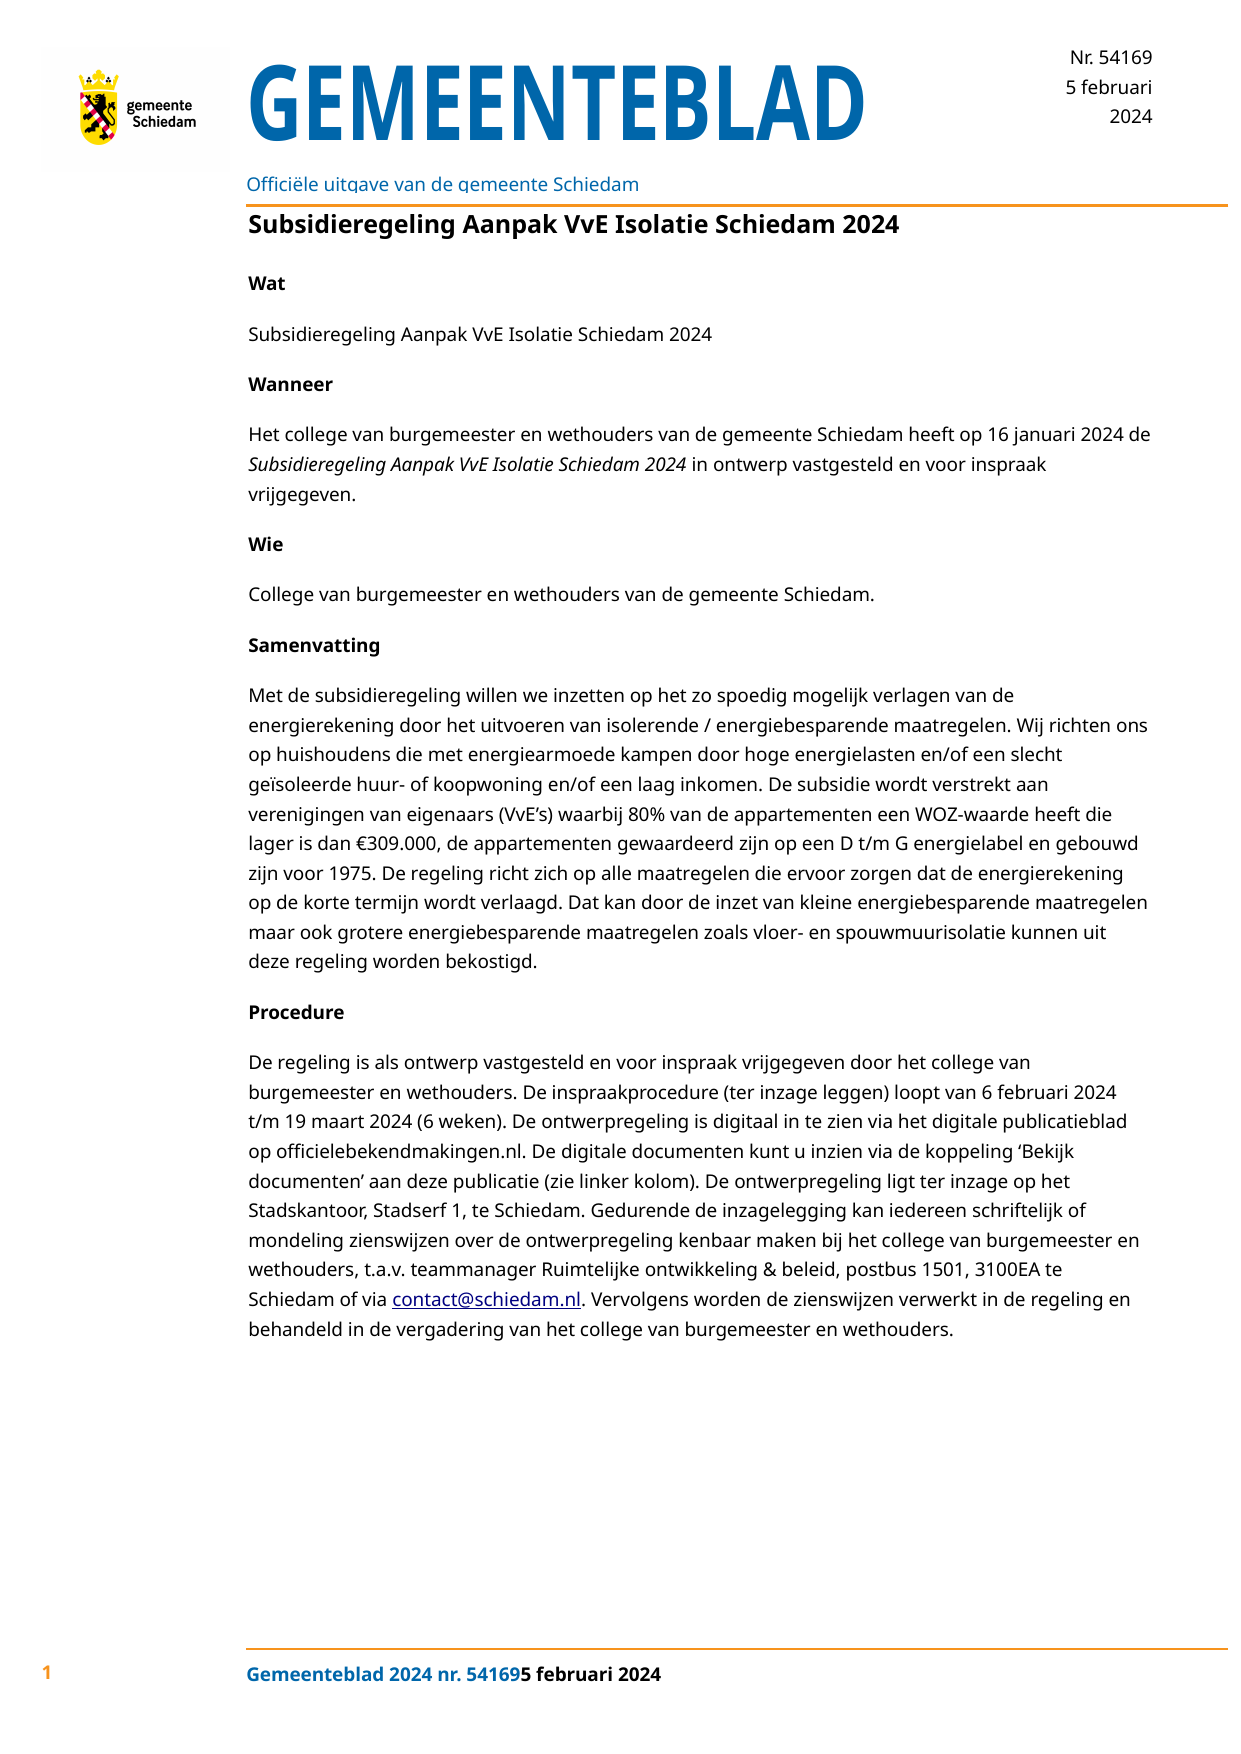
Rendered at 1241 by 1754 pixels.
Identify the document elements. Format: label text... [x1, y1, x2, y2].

text Met de subsidieregeling willen we inzetten op het zo spoedig mogelijk verlagen van de energierekening door het uitvoeren van isolerende / energiebesparende maatregelen. Wij richten ons op huishoudens die met energiearmoede kampen door hoge energielasten en/of een slecht geïsoleerde huur- of koopwoning en/of een laag inkomen. De subsidie wordt verstrekt aan verenigingen van eigenaars (VvE’s) waarbij 80% van de appartementen een WOZ-waarde heeft die lager is dan €309.000, de appartementen gewaardeerd zijn op een D t/m G energielabel en gebouwd zijn voor 1975. De regeling richt zich op alle maatregelen die ervoor zorgen dat de energierekening op de korte termijn wordt verlaagd. Dat kan door de inzet van kleine energiebesparende maatregelen maar ook grotere energiebesparende maatregelen zoals vloer- en spouwmuurisolatie kunnen uit deze regeling worden bekostigd. [248, 682, 1152, 974]
text Wanneer [248, 371, 1152, 397]
text Wie [248, 531, 1152, 557]
text Procedure [248, 999, 1152, 1025]
text Subsidieregeling Aanpak VvE Isolatie Schiedam 2024 [248, 321, 1152, 346]
picture [41, 47, 231, 172]
text Het college van burgemeester en wethouders van de gemeente Schiedam heeft op 16 januari 2024 de Subsidieregeling Aanpak VvE Isolatie Schiedam 2024 in ontwerp vastgesteld en voor inspraak vrijgegeven. [248, 422, 1152, 506]
text Wat [248, 270, 1152, 296]
text De regeling is als ontwerp vastgesteld en voor inspraak vrijgegeven door het college van burgemeester en wethouders. De inspraakprocedure (ter inzage leggen) loopt van 6 februari 2024 t/m 19 maart 2024 (6 weken). De ontwerpregeling is digitaal in te zien via het digitale publicatieblad op officielebekendmakingen.nl. De digitale documenten kunt u inzien via de koppeling ‘Bekijk documenten’ aan deze publicatie (zie linker kolom). De ontwerpregeling ligt ter inzage op het Stadskantoor, Stadserf 1, te Schiedam. Gedurende de inzagelegging kan iedereen schriftelijk of mondeling zienswijzen over de ontwerpregeling kenbaar maken bij het college van burgemeester en wethouders, t.a.v. teammanager Ruimtelijke ontwikkeling & beleid, postbus 1501, 3100EA te Schiedam of via contact@schiedam.nl. Vervolgens worden de zienswijzen verwerkt in de regeling en behandeld in de vergadering van het college van burgemeester en wethouders. [248, 1049, 1152, 1341]
text College van burgemeester en wethouders van de gemeente Schiedam. [248, 582, 1152, 607]
text Samenvatting [248, 632, 1152, 658]
text Subsidieregeling Aanpak VvE Isolatie Schiedam 2024 [248, 207, 1152, 241]
